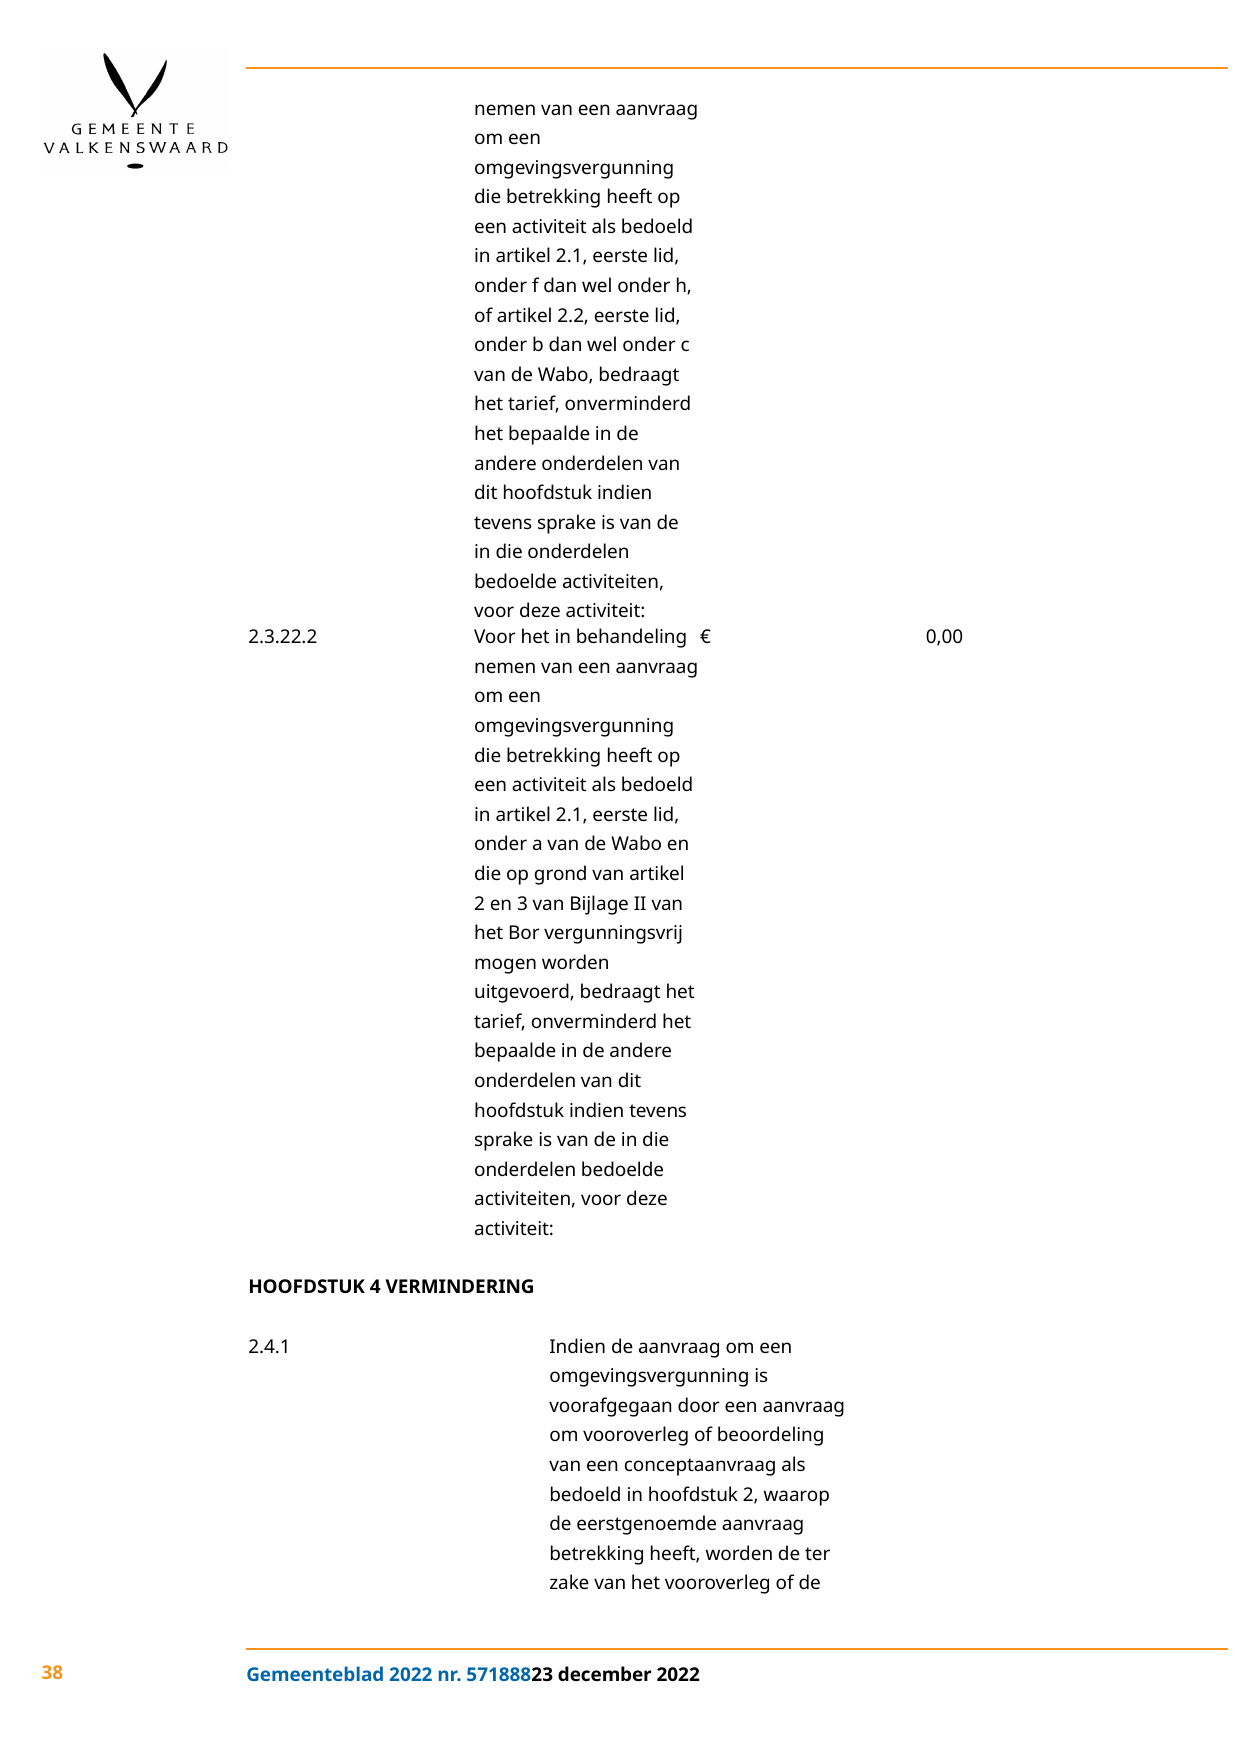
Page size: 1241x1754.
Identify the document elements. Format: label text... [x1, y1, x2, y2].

table_cell [926, 95, 1152, 623]
table_cell nemen van een aanvraag om een omgevingsvergunning die betrekking heeft op een activiteit als bedoeld in artikel 2.1, eerste lid, onder f dan wel onder h, of artikel 2.2, eerste lid, onder b dan wel onder c van de Wabo, bedraagt het tarief, onverminderd het bepaalde in de andere onderdelen van dit hoofdstuk indien tevens sprake is van de in die onderdelen bedoelde activiteiten, voor deze activiteit: [474, 95, 700, 623]
table_header Indien de aanvraag om een omgevingsvergunning is voorafgegaan door een aanvraag om vooroverleg of beoordeling van een conceptaanvraag als bedoeld in hoofdstuk 2, waarop de eerstgenoemde aanvraag betrekking heeft, worden de ter zake van het vooroverleg of de [549, 1333, 850, 1595]
picture [41, 47, 231, 172]
table_header [850, 1333, 1152, 1595]
table_cell [700, 95, 926, 623]
text HOOFDSTUK 4 VERMINDERING [248, 1274, 1152, 1299]
table_cell [248, 95, 474, 623]
table_cell € [700, 624, 926, 1241]
table_cell 0,00 [926, 624, 1152, 1241]
table_cell 2.3.22.2 [248, 624, 474, 1241]
table_header 2.4.1 [248, 1333, 549, 1595]
table_cell Voor het in behandeling nemen van een aanvraag om een omgevingsvergunning die betrekking heeft op een activiteit als bedoeld in artikel 2.1, eerste lid, onder a van de Wabo en die op grond van artikel 2 en 3 van Bijlage II van het Bor vergunningsvrij mogen worden uitgevoerd, bedraagt het tarief, onverminderd het bepaalde in de andere onderdelen van dit hoofdstuk indien tevens sprake is van de in die onderdelen bedoelde activiteiten, voor deze activiteit: [474, 624, 700, 1241]
